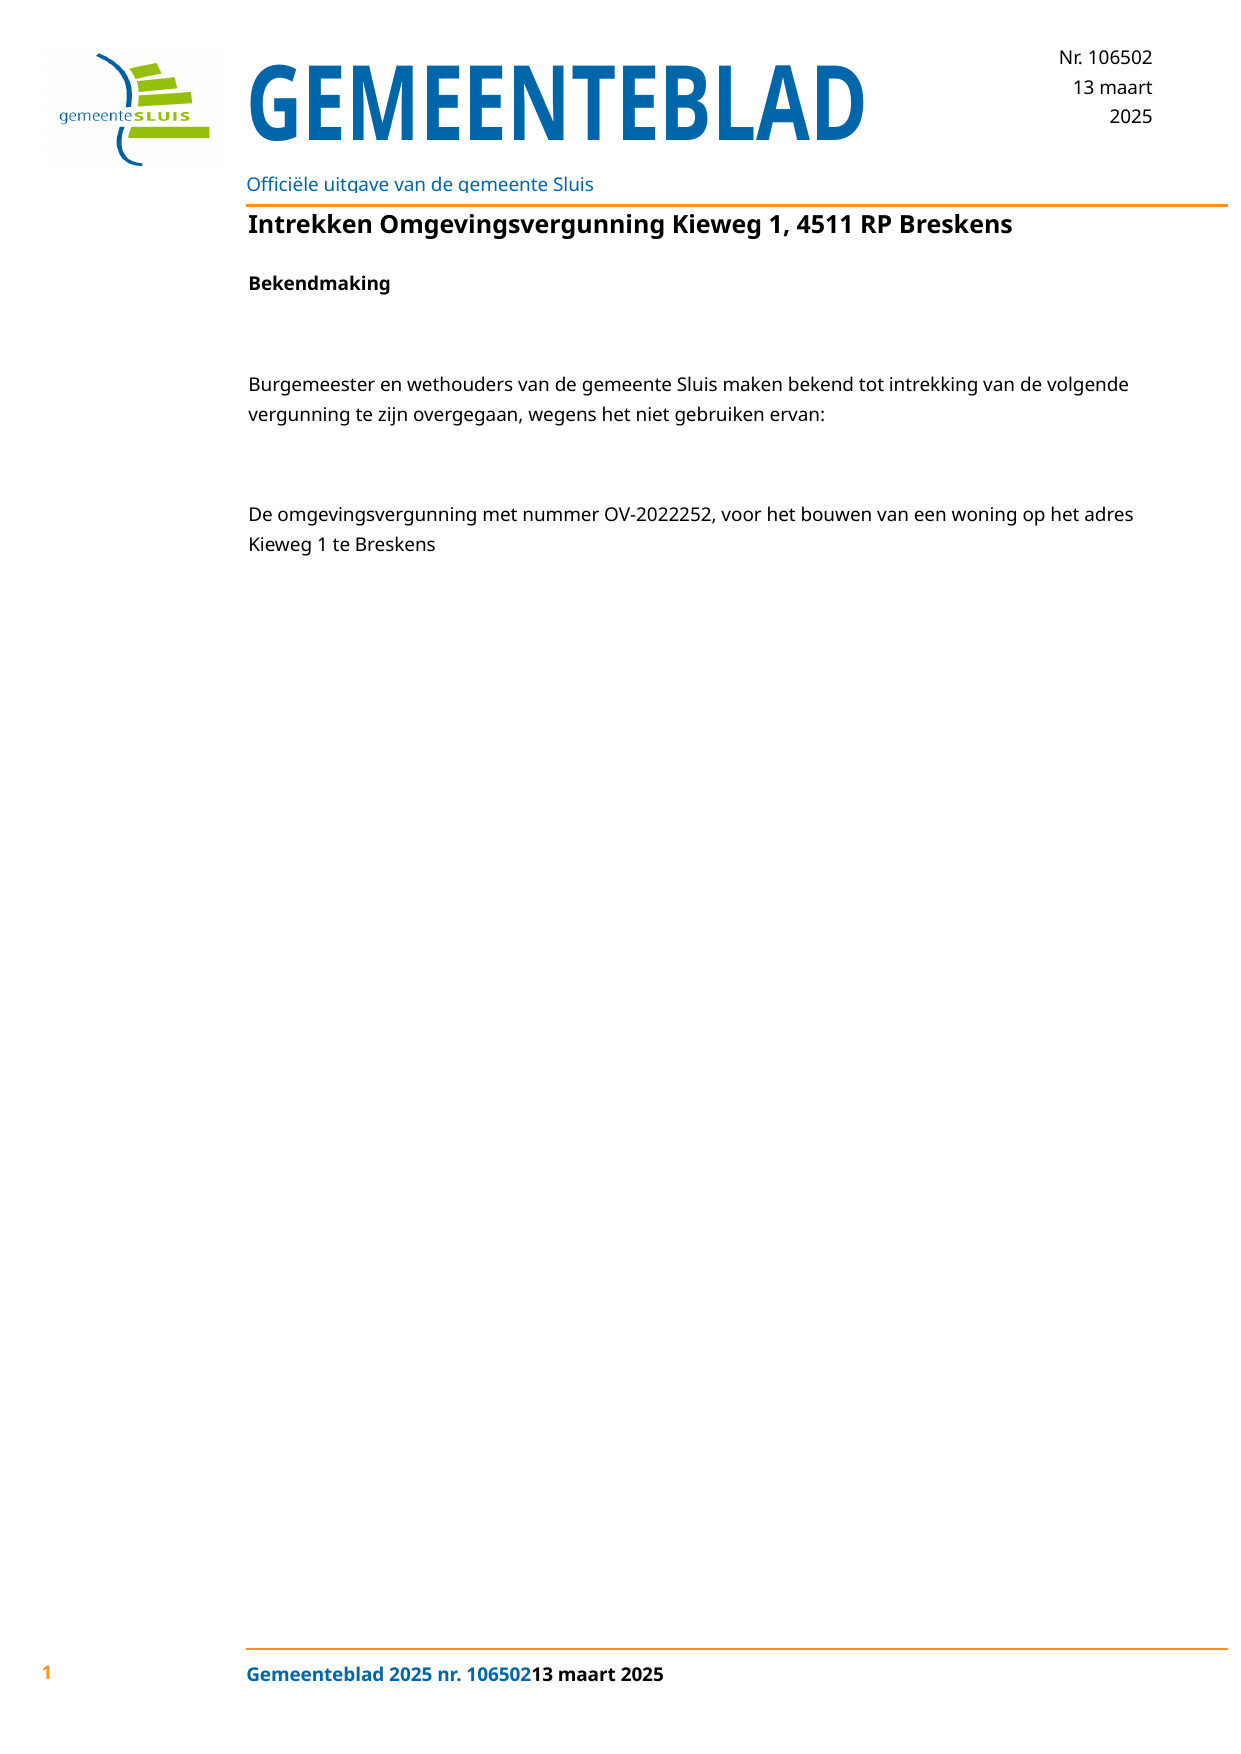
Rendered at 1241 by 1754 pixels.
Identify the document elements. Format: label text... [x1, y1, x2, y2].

text Burgemeester en wethouders van de gemeente Sluis maken bekend tot intrekking van de volgende vergunning te zijn overgegaan, wegens het niet gebruiken ervan: [248, 371, 1152, 426]
text De omgevingsvergunning met nummer OV-2022252, voor het bouwen van een woning op het adres Kieweg 1 te Breskens [248, 502, 1152, 557]
text Intrekken Omgevingsvergunning Kieweg 1, 4511 RP Breskens [248, 207, 1152, 241]
text Bekendmaking [248, 270, 1152, 296]
picture [41, 47, 231, 172]
